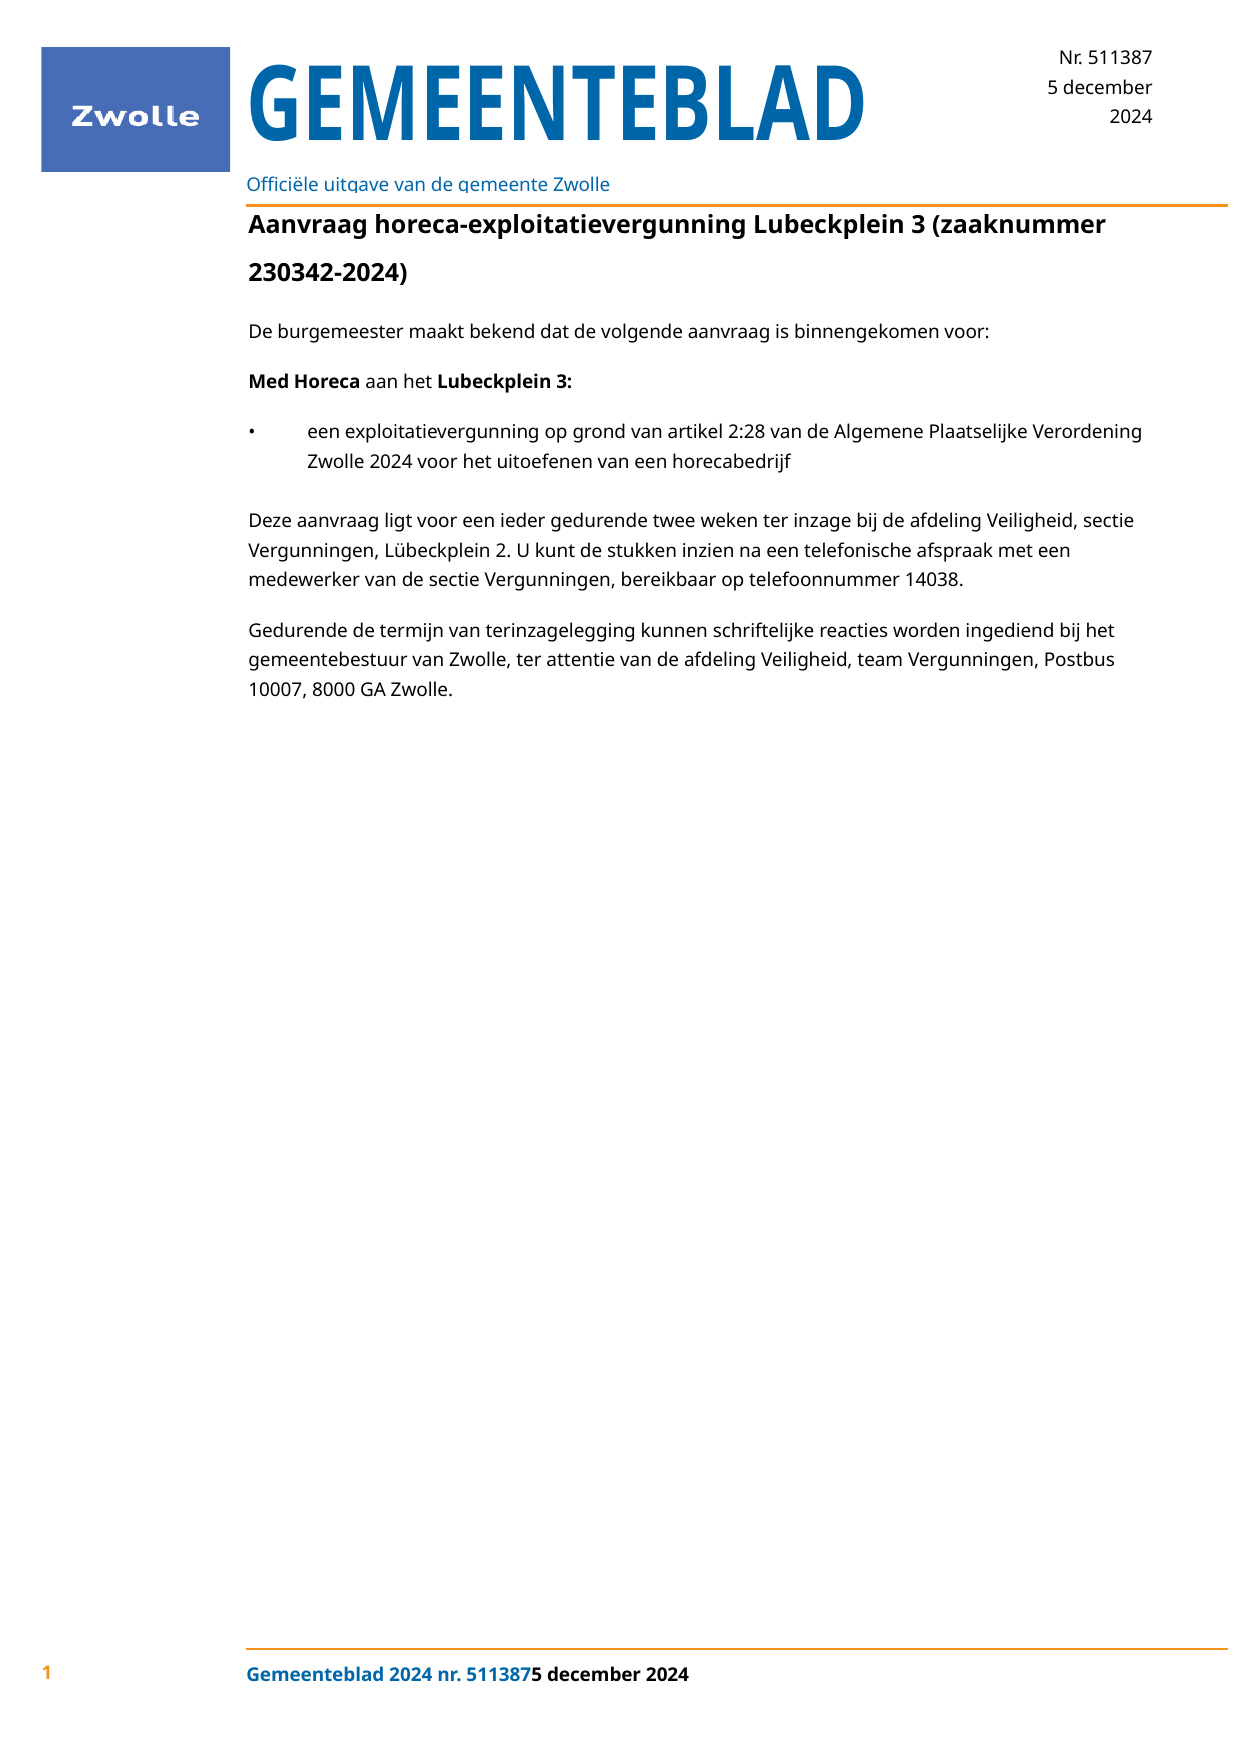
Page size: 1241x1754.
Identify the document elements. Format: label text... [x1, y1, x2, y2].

picture [41, 47, 231, 172]
list een exploitatievergunning op grond van artikel 2:28 van de Algemene Plaatselijke Verordening Zwolle 2024 voor het uitoefenen van een horecabedrijf [248, 419, 1152, 474]
text De burgemeester maakt bekend dat de volgende aanvraag is binnengekomen voor: [248, 318, 1152, 344]
text Deze aanvraag ligt voor een ieder gedurende twee weken ter inzage bij de afdeling Veiligheid, sectie Vergunningen, Lübeckplein 2. U kunt de stukken inzien na een telefonische afspraak met een medewerker van de sectie Vergunningen, bereikbaar op telefoonnummer 14038. [248, 507, 1152, 592]
text Aanvraag horeca-exploitatievergunning Lubeckplein 3 (zaaknummer 230342-2024) [248, 207, 1152, 288]
text Gedurende de termijn van terinzagelegging kunnen schriftelijke reacties worden ingediend bij het gemeentebestuur van Zwolle, ter attentie van de afdeling Veiligheid, team Vergunningen, Postbus 10007, 8000 GA Zwolle. [248, 617, 1152, 702]
text Med Horeca aan het Lubeckplein 3: [248, 368, 1152, 394]
